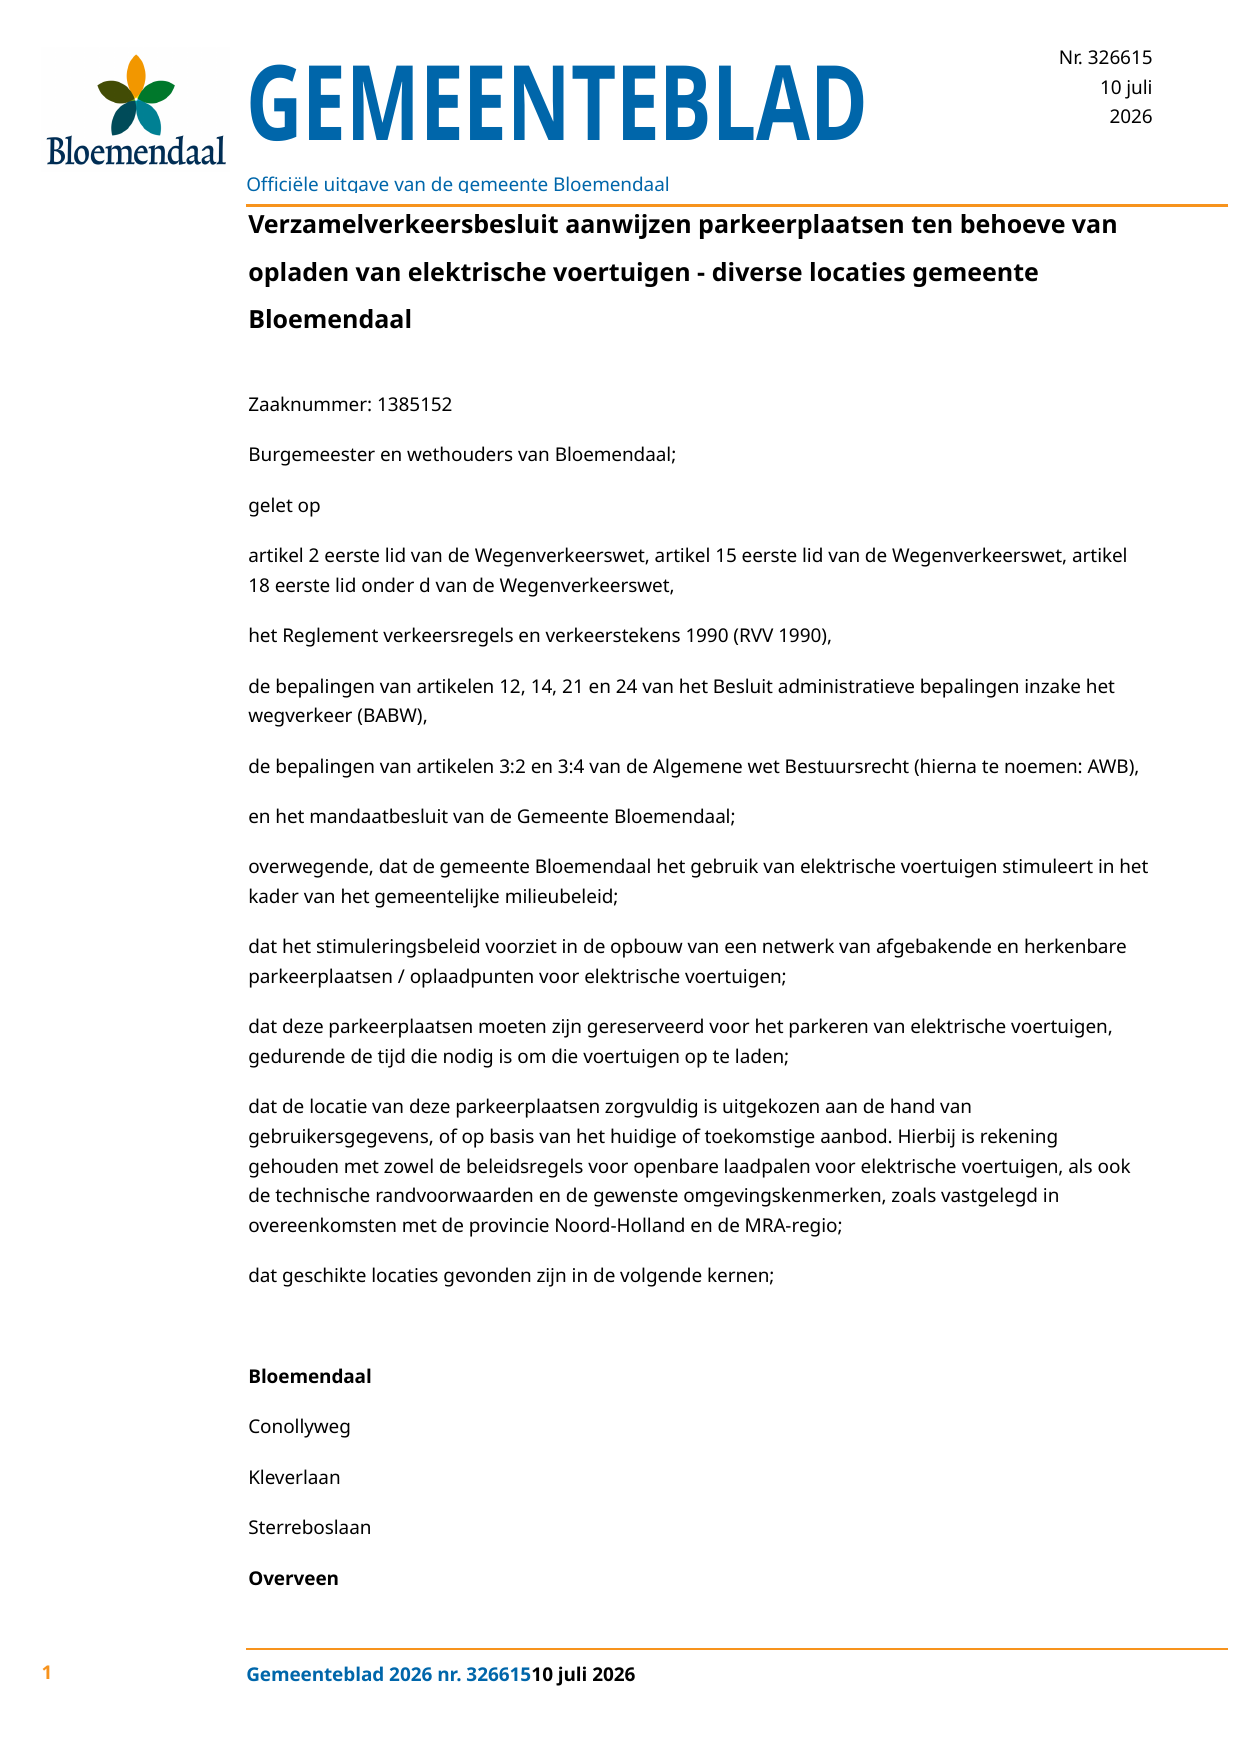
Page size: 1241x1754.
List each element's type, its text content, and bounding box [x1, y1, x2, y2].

text de bepalingen van artikelen 3:2 en 3:4 van de Algemene wet Bestuursrecht (hierna te noemen: AWB), [248, 753, 1152, 779]
text het Reglement verkeersregels en verkeerstekens 1990 (RVV 1990), [248, 622, 1152, 648]
text dat de locatie van deze parkeerplaatsen zorgvuldig is uitgekozen aan de hand van gebruikersgegevens, of op basis van het huidige of toekomstige aanbod. Hierbij is rekening gehouden met zowel de beleidsregels voor openbare laadpalen voor elektrische voertuigen, als ook de technische randvoorwaarden en de gewenste omgevingskenmerken, zoals vastgelegd in overeenkomsten met de provincie Noord-Holland en de MRA-regio; [248, 1094, 1152, 1238]
text Sterreboslaan [248, 1514, 1152, 1540]
text Conollyweg [248, 1414, 1152, 1439]
text artikel 2 eerste lid van de Wegenverkeerswet, artikel 15 eerste lid van de Wegenverkeerswet, artikel 18 eerste lid onder d van de Wegenverkeerswet, [248, 542, 1152, 598]
text Bloemendaal [248, 1363, 1152, 1389]
text gelet op [248, 492, 1152, 518]
text dat het stimuleringsbeleid voorziet in de opbouw van een netwerk van afgebakende en herkenbare parkeerplaatsen / oplaadpunten voor elektrische voertuigen; [248, 934, 1152, 989]
picture [41, 47, 231, 172]
text Kleverlaan [248, 1464, 1152, 1490]
text Zaaknummer: 1385152 [248, 391, 1152, 417]
text en het mandaatbesluit van de Gemeente Bloemendaal; [248, 803, 1152, 829]
text de bepalingen van artikelen 12, 14, 21 en 24 van het Besluit administratieve bepalingen inzake het wegverkeer (BABW), [248, 673, 1152, 728]
text Overveen [248, 1565, 1152, 1591]
text dat deze parkeerplaatsen moeten zijn gereserveerd voor het parkeren van elektrische voertuigen, gedurende de tijd die nodig is om die voertuigen op te laden; [248, 1014, 1152, 1069]
text overwegende, dat de gemeente Bloemendaal het gebruik van elektrische voertuigen stimuleert in het kader van het gemeentelijke milieubeleid; [248, 854, 1152, 909]
text dat geschikte locaties gevonden zijn in de volgende kernen; [248, 1262, 1152, 1288]
text Verzamelverkeersbesluit aanwijzen parkeerplaatsen ten behoeve van opladen van elektrische voertuigen - diverse locaties gemeente Bloemendaal [248, 207, 1152, 336]
text Burgemeester en wethouders van Bloemendaal; [248, 442, 1152, 467]
